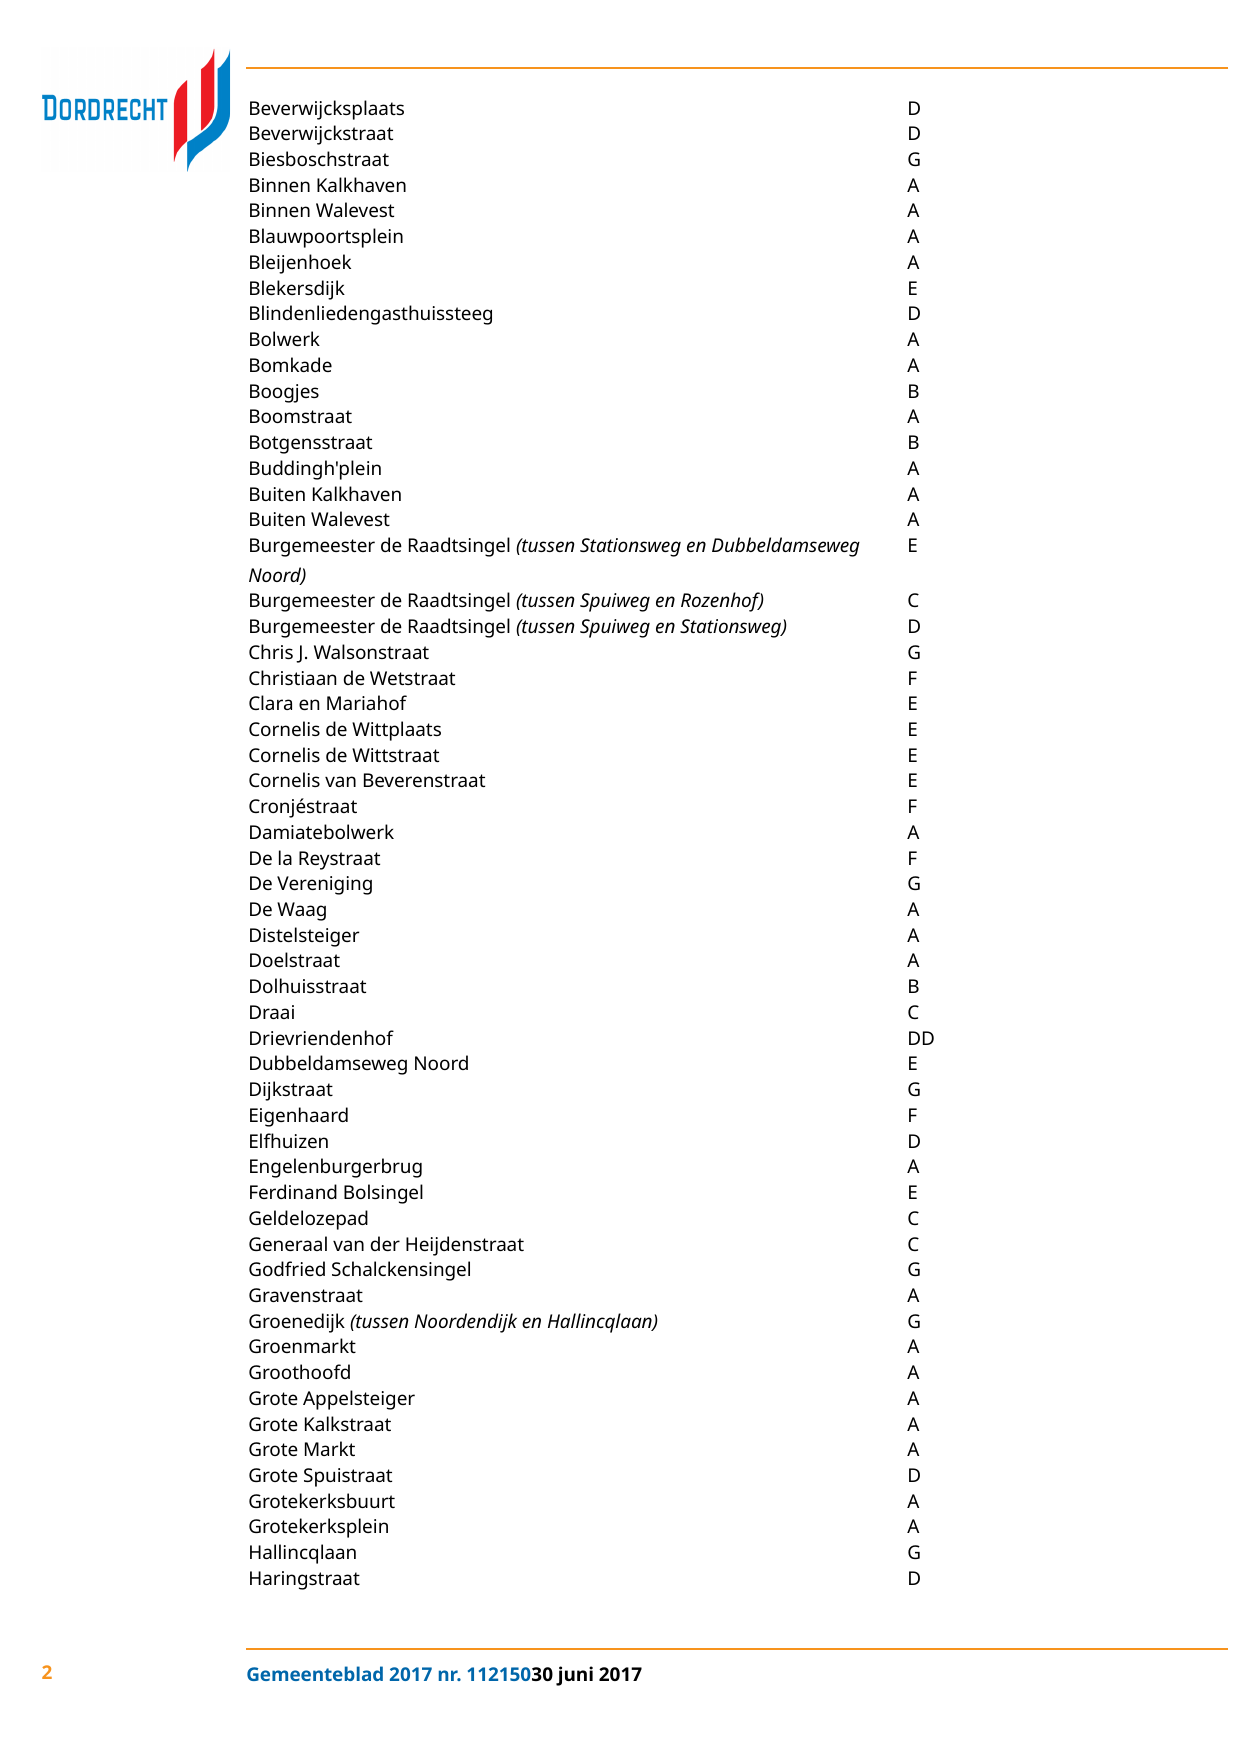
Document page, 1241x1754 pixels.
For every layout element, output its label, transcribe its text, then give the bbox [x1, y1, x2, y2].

table_cell E [907, 1051, 1152, 1076]
table_cell D [907, 121, 1152, 146]
table_cell Dubbeldamseweg Noord [248, 1051, 907, 1076]
table_cell F [907, 1102, 1152, 1128]
table_cell Burgemeester de Raadtsingel (tussen Spuiweg en Rozenhof) [248, 588, 907, 613]
table_cell A [907, 326, 1152, 352]
table_cell De la Reystraat [248, 845, 907, 871]
table_cell Groenmarkt [248, 1334, 907, 1359]
table_cell Gravenstraat [248, 1282, 907, 1308]
table_cell Cronjéstraat [248, 793, 907, 819]
table_cell A [907, 1411, 1152, 1437]
table_cell D [907, 95, 1152, 121]
table_cell D [907, 1462, 1152, 1488]
table_cell Blindenliedengasthuissteeg [248, 301, 907, 326]
table_cell De Waag [248, 896, 907, 922]
table_cell Botgensstraat [248, 429, 907, 455]
table_cell A [907, 1514, 1152, 1539]
table_cell F [907, 793, 1152, 819]
table_cell De Vereniging [248, 871, 907, 896]
table_cell Draai [248, 999, 907, 1025]
table_cell A [907, 896, 1152, 922]
table_cell E [907, 742, 1152, 768]
table_cell Groothoofd [248, 1359, 907, 1385]
table_cell Groenedijk (tussen Noordendijk en Hallincqlaan) [248, 1308, 907, 1334]
table_cell F [907, 665, 1152, 690]
table_cell Generaal van der Heijdenstraat [248, 1231, 907, 1256]
table_cell A [907, 1488, 1152, 1514]
table_cell G [907, 146, 1152, 172]
table_cell A [907, 1154, 1152, 1179]
table_cell Grote Kalkstraat [248, 1411, 907, 1437]
table_cell D [907, 1565, 1152, 1591]
table_cell A [907, 352, 1152, 378]
table_cell Blekersdijk [248, 275, 907, 301]
table_cell Grote Markt [248, 1437, 907, 1462]
table_cell A [907, 1359, 1152, 1385]
table_cell Godfried Schalckensingel [248, 1256, 907, 1282]
table_cell Damiatebolwerk [248, 819, 907, 845]
table_cell B [907, 378, 1152, 403]
table_cell Buiten Kalkhaven [248, 481, 907, 506]
table_cell D [907, 613, 1152, 639]
table_cell Drievriendenhof [248, 1025, 907, 1051]
table_cell A [907, 506, 1152, 532]
table_cell Ferdinand Bolsingel [248, 1179, 907, 1205]
table_cell Christiaan de Wetstraat [248, 665, 907, 690]
table_cell A [907, 249, 1152, 275]
table_cell E [907, 532, 1152, 587]
table_cell Haringstraat [248, 1565, 907, 1591]
table_cell Clara en Mariahof [248, 690, 907, 716]
table_cell Blauwpoortsplein [248, 224, 907, 249]
table_cell A [907, 404, 1152, 429]
table_cell E [907, 1179, 1152, 1205]
table_cell Bolwerk [248, 326, 907, 352]
table_cell Bomkade [248, 352, 907, 378]
table_cell Binnen Walevest [248, 198, 907, 223]
table_cell C [907, 588, 1152, 613]
table_cell B [907, 974, 1152, 999]
table_cell Doelstraat [248, 948, 907, 973]
table_cell C [907, 1205, 1152, 1231]
table_cell B [907, 429, 1152, 455]
table_cell Distelsteiger [248, 922, 907, 948]
table_cell A [907, 1334, 1152, 1359]
table_cell Boogjes [248, 378, 907, 403]
table_cell E [907, 275, 1152, 301]
table_cell A [907, 819, 1152, 845]
table_cell Grotekerksplein [248, 1514, 907, 1539]
table_cell Dijkstraat [248, 1076, 907, 1102]
table_cell Binnen Kalkhaven [248, 172, 907, 198]
table_cell A [907, 455, 1152, 481]
table_cell A [907, 481, 1152, 506]
table_cell C [907, 1231, 1152, 1256]
table_cell Beverwijcksplaats [248, 95, 907, 121]
table_cell D [907, 301, 1152, 326]
table_cell C [907, 999, 1152, 1025]
table_cell Grote Appelsteiger [248, 1385, 907, 1411]
table_cell A [907, 1385, 1152, 1411]
table_cell Cornelis de Wittplaats [248, 716, 907, 742]
table_cell Grote Spuistraat [248, 1462, 907, 1488]
table_cell Burgemeester de Raadtsingel (tussen Spuiweg en Stationsweg) [248, 613, 907, 639]
table_cell Hallincqlaan [248, 1540, 907, 1565]
table_cell E [907, 690, 1152, 716]
table_cell Geldelozepad [248, 1205, 907, 1231]
table_cell Cornelis de Wittstraat [248, 742, 907, 768]
table_cell G [907, 1308, 1152, 1334]
table_cell A [907, 198, 1152, 223]
table_cell Eigenhaard [248, 1102, 907, 1128]
table_cell E [907, 716, 1152, 742]
table_cell A [907, 172, 1152, 198]
picture [41, 47, 231, 172]
table_cell DD [907, 1025, 1152, 1051]
table_cell A [907, 1437, 1152, 1462]
table_cell Bleijenhoek [248, 249, 907, 275]
table_cell Cornelis van Beverenstraat [248, 768, 907, 793]
table_cell Chris J. Walsonstraat [248, 639, 907, 665]
table_cell G [907, 1076, 1152, 1102]
table_cell G [907, 1256, 1152, 1282]
table_cell G [907, 1540, 1152, 1565]
table_cell Beverwijckstraat [248, 121, 907, 146]
table_cell D [907, 1128, 1152, 1153]
table_cell Dolhuisstraat [248, 974, 907, 999]
table_cell Buiten Walevest [248, 506, 907, 532]
table_cell G [907, 639, 1152, 665]
table_cell A [907, 224, 1152, 249]
table_cell Buddingh'plein [248, 455, 907, 481]
table_cell Engelenburgerbrug [248, 1154, 907, 1179]
table_cell Biesboschstraat [248, 146, 907, 172]
table_cell Burgemeester de Raadtsingel (tussen Stationsweg en Dubbeldamseweg Noord) [248, 532, 907, 587]
table_cell G [907, 871, 1152, 896]
table_cell A [907, 922, 1152, 948]
table_cell Elfhuizen [248, 1128, 907, 1153]
table_cell Grotekerksbuurt [248, 1488, 907, 1514]
table_cell Boomstraat [248, 404, 907, 429]
table_cell A [907, 948, 1152, 973]
table_cell E [907, 768, 1152, 793]
table_cell F [907, 845, 1152, 871]
table_cell A [907, 1282, 1152, 1308]
